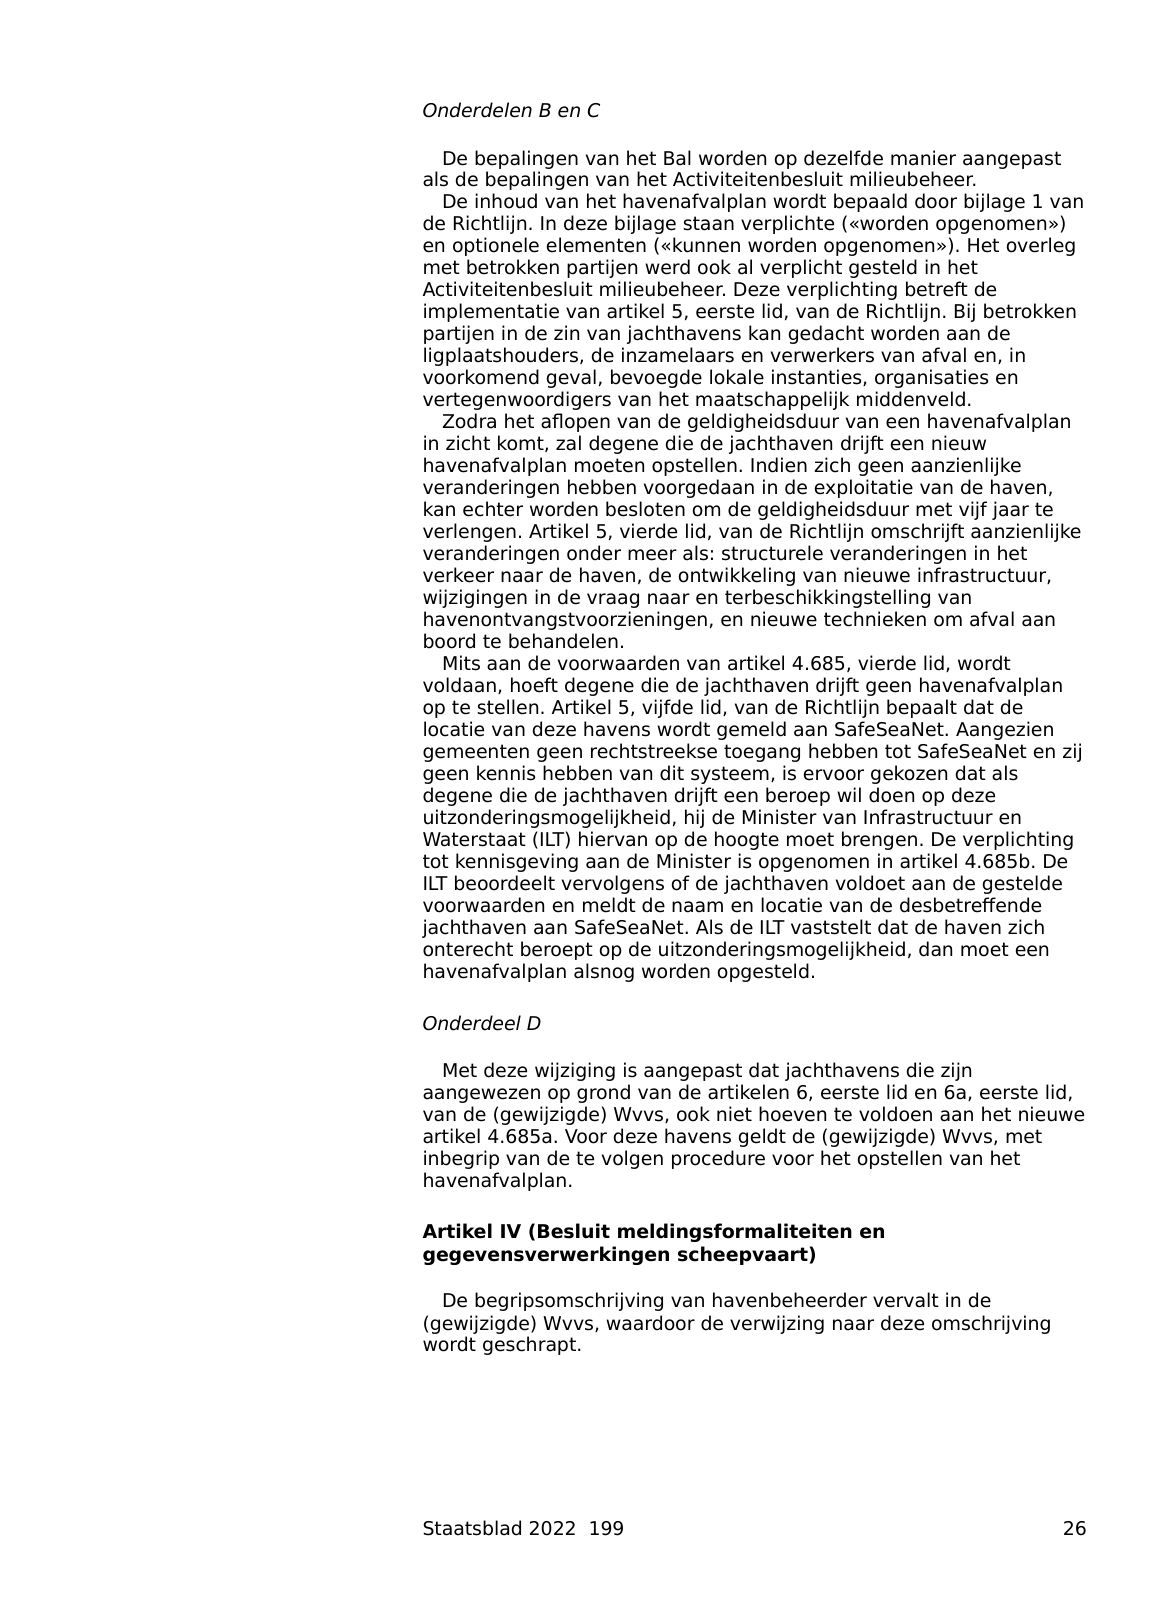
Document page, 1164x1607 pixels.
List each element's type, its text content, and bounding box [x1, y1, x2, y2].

text De begripsomschrijving van havenbeheerder vervalt in de (gewijzigde) Wvvs, waardoor de verwijzing naar deze omschrijving wordt geschrapt. [422, 1290, 1087, 1356]
text De inhoud van het havenafvalplan wordt bepaald door bijlage 1 van de Richtlijn. In deze bijlage staan verplichte («worden opgenomen») en optionele elementen («kunnen worden opgenomen»). Het overleg met betrokken partijen werd ook al verplicht gesteld in het Activiteitenbesluit milieubeheer. Deze verplichting betreft de implementatie van artikel 5, eerste lid, van de Richtlijn. Bij betrokken partijen in de zin van jachthavens kan gedacht worden aan de ligplaatshouders, de inzamelaars en verwerkers van afval en, in voorkomend geval, bevoegde lokale instanties, organisaties en vertegenwoordigers van het maatschappelijk middenveld. [422, 191, 1087, 411]
subtitle Artikel IV (Besluit meldingsformaliteiten en gegevensverwerkingen scheepvaart) [422, 1221, 1087, 1265]
text De bepalingen van het Bal worden op dezelfde manier aangepast als de bepalingen van het Activiteitenbesluit milieubeheer. [422, 147, 1087, 191]
text Mits aan de voorwaarden van artikel 4.685, vierde lid, wordt voldaan, hoeft degene die de jachthaven drijft geen havenafvalplan op te stellen. Artikel 5, vijfde lid, van de Richtlijn bepaalt dat de locatie van deze havens wordt gemeld aan SafeSeaNet. Aangezien gemeenten geen rechtstreekse toegang hebben tot SafeSeaNet en zij geen kennis hebben van dit systeem, is ervoor gekozen dat als degene die de jachthaven drijft een beroep wil doen op deze uitzonderingsmogelijkheid, hij de Minister van Infrastructuur en Waterstaat (ILT) hiervan op de hoogte moet brengen. De verplichting tot kennisgeving aan de Minister is opgenomen in artikel 4.685b. De ILT beoordeelt vervolgens of de jachthaven voldoet aan de gestelde voorwaarden en meldt de naam en locatie van de desbetreffende jachthaven aan SafeSeaNet. Als de ILT vaststelt dat de haven zich onterecht beroept op de uitzonderingsmogelijkheid, dan moet een havenafvalplan alsnog worden opgesteld. [422, 653, 1087, 983]
subtitle Onderdeel D [422, 1013, 1087, 1034]
subtitle Onderdelen B en C [422, 100, 1087, 122]
text Zodra het aflopen van de geldigheidsduur van een havenafvalplan in zicht komt, zal degene die de jachthaven drijft een nieuw havenafvalplan moeten opstellen. Indien zich geen aanzienlijke veranderingen hebben voorgedaan in de exploitatie van de haven, kan echter worden besloten om de geldigheidsduur met vijf jaar te verlengen. Artikel 5, vierde lid, van de Richtlijn omschrijft aanzienlijke veranderingen onder meer als: structurele veranderingen in het verkeer naar de haven, de ontwikkeling van nieuwe infrastructuur, wijzigingen in de vraag naar en terbeschikkingstelling van havenontvangstvoorzieningen, en nieuwe technieken om afval aan boord te behandelen. [422, 411, 1087, 653]
text Met deze wijziging is aangepast dat jachthavens die zijn aangewezen op grond van de artikelen 6, eerste lid en 6a, eerste lid, van de (gewijzigde) Wvvs, ook niet hoeven te voldoen aan het nieuwe artikel 4.685a. Voor deze havens geldt de (gewijzigde) Wvvs, met inbegrip van de te volgen procedure voor het opstellen van het havenafvalplan. [422, 1059, 1087, 1191]
